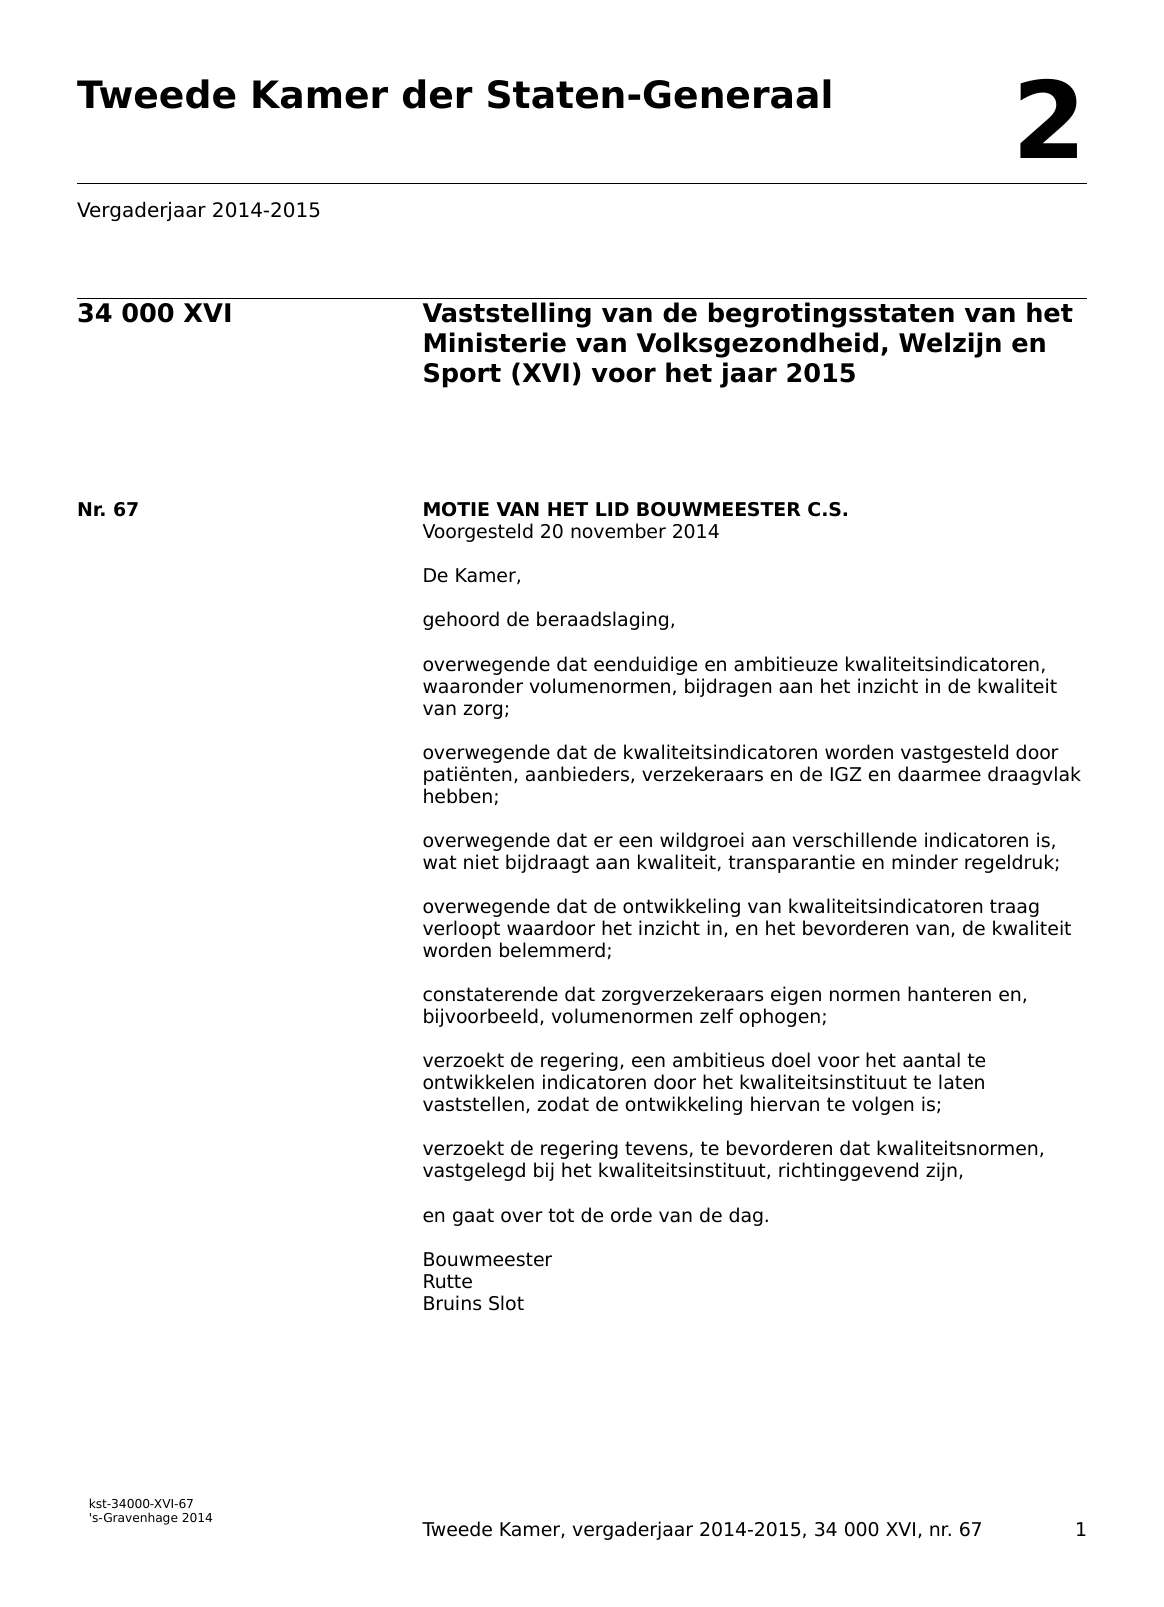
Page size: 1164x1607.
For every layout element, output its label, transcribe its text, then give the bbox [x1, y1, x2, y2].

text constaterende dat zorgverzekeraars eigen normen hanteren en, bijvoorbeeld, volumenormen zelf ophogen; [422, 984, 1087, 1028]
text verzoekt de regering tevens, te bevorderen dat kwaliteitsnormen, vastgelegd bij het kwaliteitsinstituut, richtinggevend zijn, [422, 1138, 1087, 1182]
text gehoord de beraadslaging, [422, 609, 1087, 631]
text verzoekt de regering, een ambitieus doel voor het aantal te ontwikkelen indicatoren door het kwaliteitsinstituut te laten vaststellen, zodat de ontwikkeling hiervan te volgen is; [422, 1050, 1087, 1116]
text 's-Gravenhage 2014 [88, 1511, 323, 1525]
table_header Tweede Kamer der Staten-Generaal [77, 59, 886, 183]
text en gaat over tot de orde van de dag. [422, 1204, 1087, 1226]
text De Kamer, [422, 565, 1087, 587]
table_cell Vergaderjaar 2014-2015 [77, 184, 1087, 298]
table_header 2 [886, 59, 1087, 183]
text Rutte [422, 1271, 1087, 1293]
text kst-34000-XVI-67 [88, 1497, 323, 1511]
subtitle Nr. 67 MOTIE VAN HET LID BOUWMEESTER C.S. [77, 499, 1087, 521]
text overwegende dat er een wildgroei aan verschillende indicatoren is, wat niet bijdraagt aan kwaliteit, transparantie en minder regeldruk; [422, 830, 1087, 874]
text overwegende dat de kwaliteitsindicatoren worden vastgesteld door patiënten, aanbieders, verzekeraars en de IGZ en daarmee draagvlak hebben; [422, 742, 1087, 808]
text Voorgesteld 20 november 2014 [422, 521, 1087, 543]
text Bouwmeester [422, 1249, 1087, 1271]
subtitle 34 000 XVI Vaststelling van de begrotingsstaten van het Ministerie van Volksgezondheid, Welzijn en Sport (XVI) voor het jaar 2015 [77, 299, 1087, 388]
text overwegende dat de ontwikkeling van kwaliteitsindicatoren traag verloopt waardoor het inzicht in, en het bevorderen van, de kwaliteit worden belemmerd; [422, 896, 1087, 962]
text overwegende dat eenduidige en ambitieuze kwaliteitsindicatoren, waaronder volumenormen, bijdragen aan het inzicht in de kwaliteit van zorg; [422, 653, 1087, 719]
text Bruins Slot [422, 1293, 1087, 1314]
